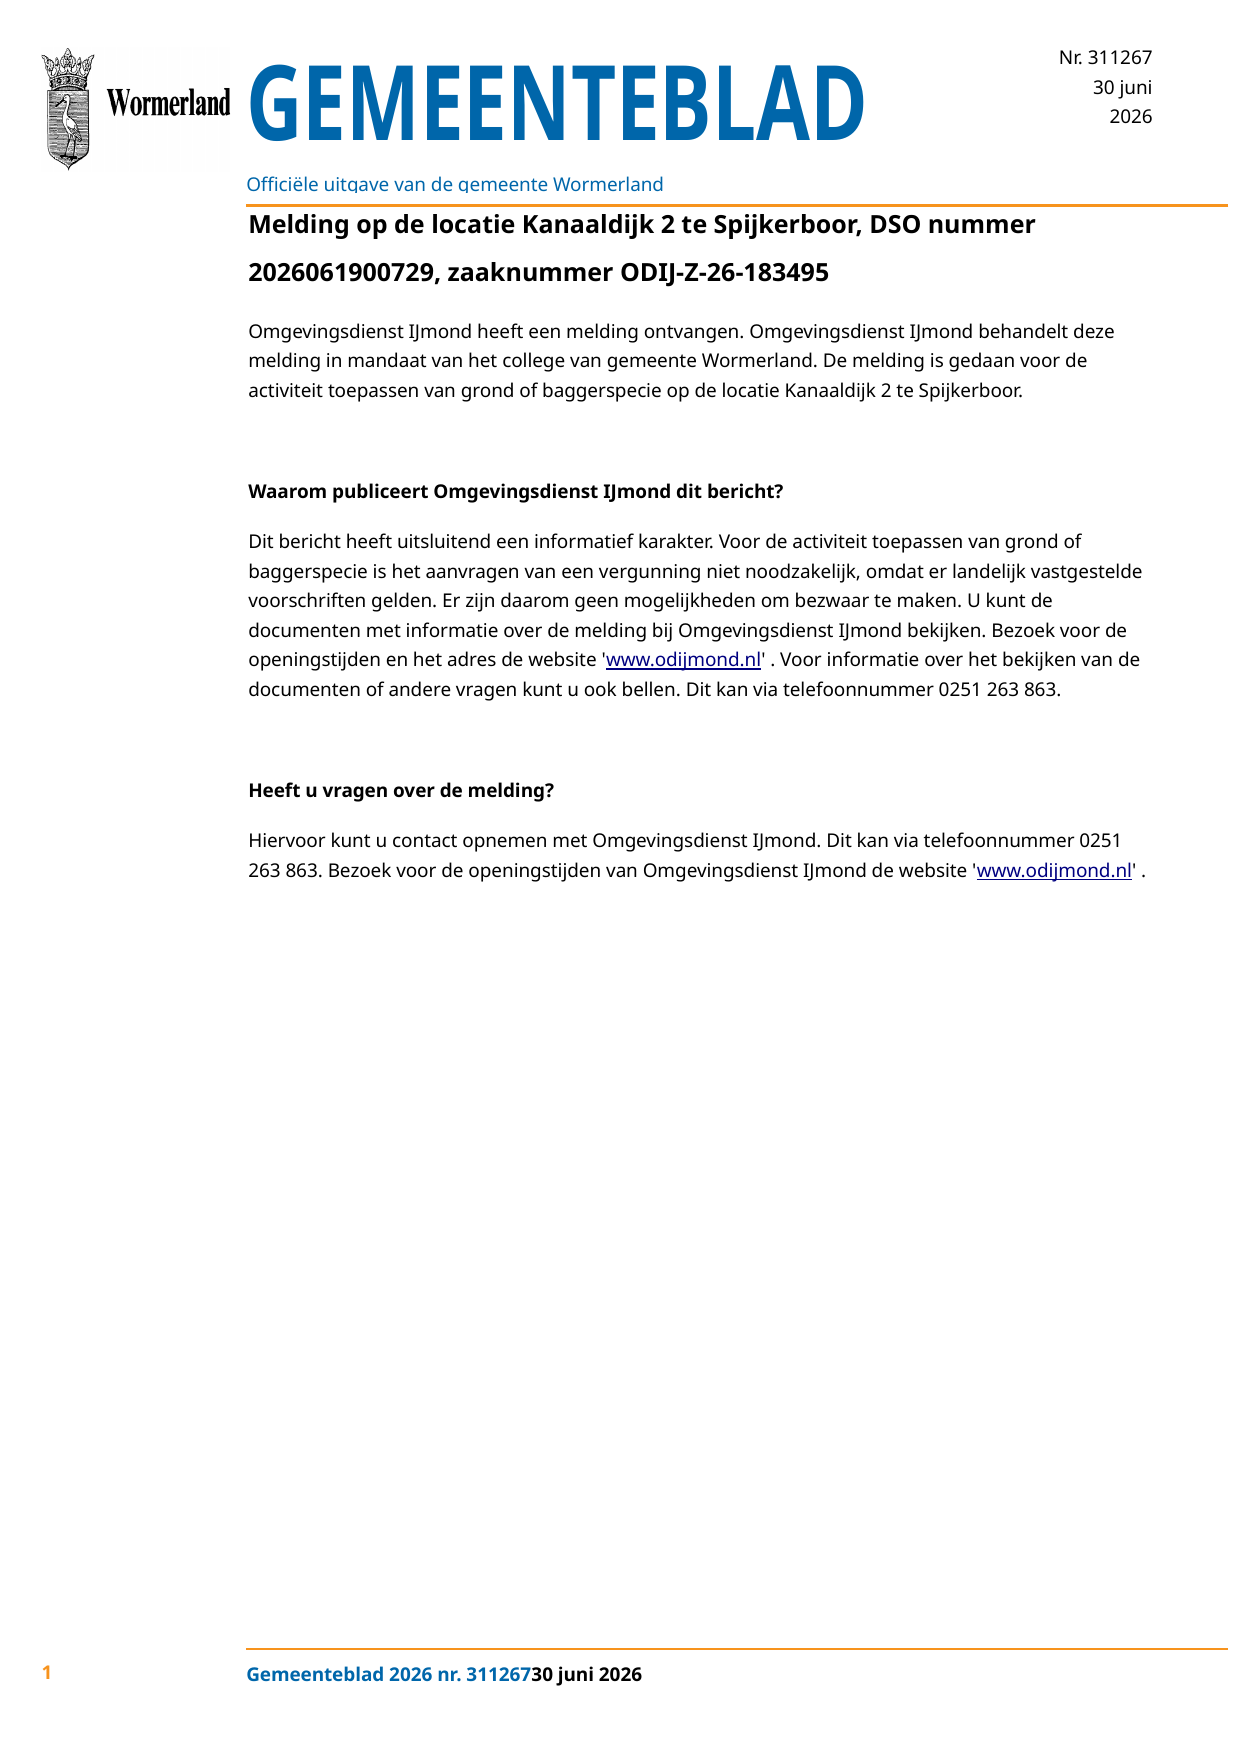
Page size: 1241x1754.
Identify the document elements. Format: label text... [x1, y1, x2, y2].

text Dit bericht heeft uitsluitend een informatief karakter. Voor de activiteit toepassen van grond of baggerspecie is het aanvragen van een vergunning niet noodzakelijk, omdat er landelijk vastgestelde voorschriften gelden. Er zijn daarom geen mogelijkheden om bezwaar te maken. U kunt de documenten met informatie over de melding bij Omgevingsdienst IJmond bekijken. Bezoek voor de openingstijden en het adres de website 'www.odijmond.nl' . Voor informatie over het bekijken van de documenten of andere vragen kunt u ook bellen. Dit kan via telefoonnummer 0251 263 863. [248, 528, 1152, 702]
text Hiervoor kunt u contact opnemen met Omgevingsdienst IJmond. Dit kan via telefoonnummer 0251 263 863. Bezoek voor de openingstijden van Omgevingsdienst IJmond de website 'www.odijmond.nl' . [248, 827, 1152, 883]
picture [41, 47, 231, 172]
text Melding op de locatie Kanaaldijk 2 te Spijkerboor, DSO nummer 2026061900729, zaaknummer ODIJ-Z-26-183495 [248, 207, 1152, 288]
text Heeft u vragen over de melding? [248, 777, 1152, 803]
text Omgevingsdienst IJmond heeft een melding ontvangen. Omgevingsdienst IJmond behandelt deze melding in mandaat van het college van gemeente Wormerland. De melding is gedaan voor de activiteit toepassen van grond of baggerspecie op de locatie Kanaaldijk 2 te Spijkerboor. [248, 318, 1152, 403]
text Waarom publiceert Omgevingsdienst IJmond dit bericht? [248, 478, 1152, 504]
